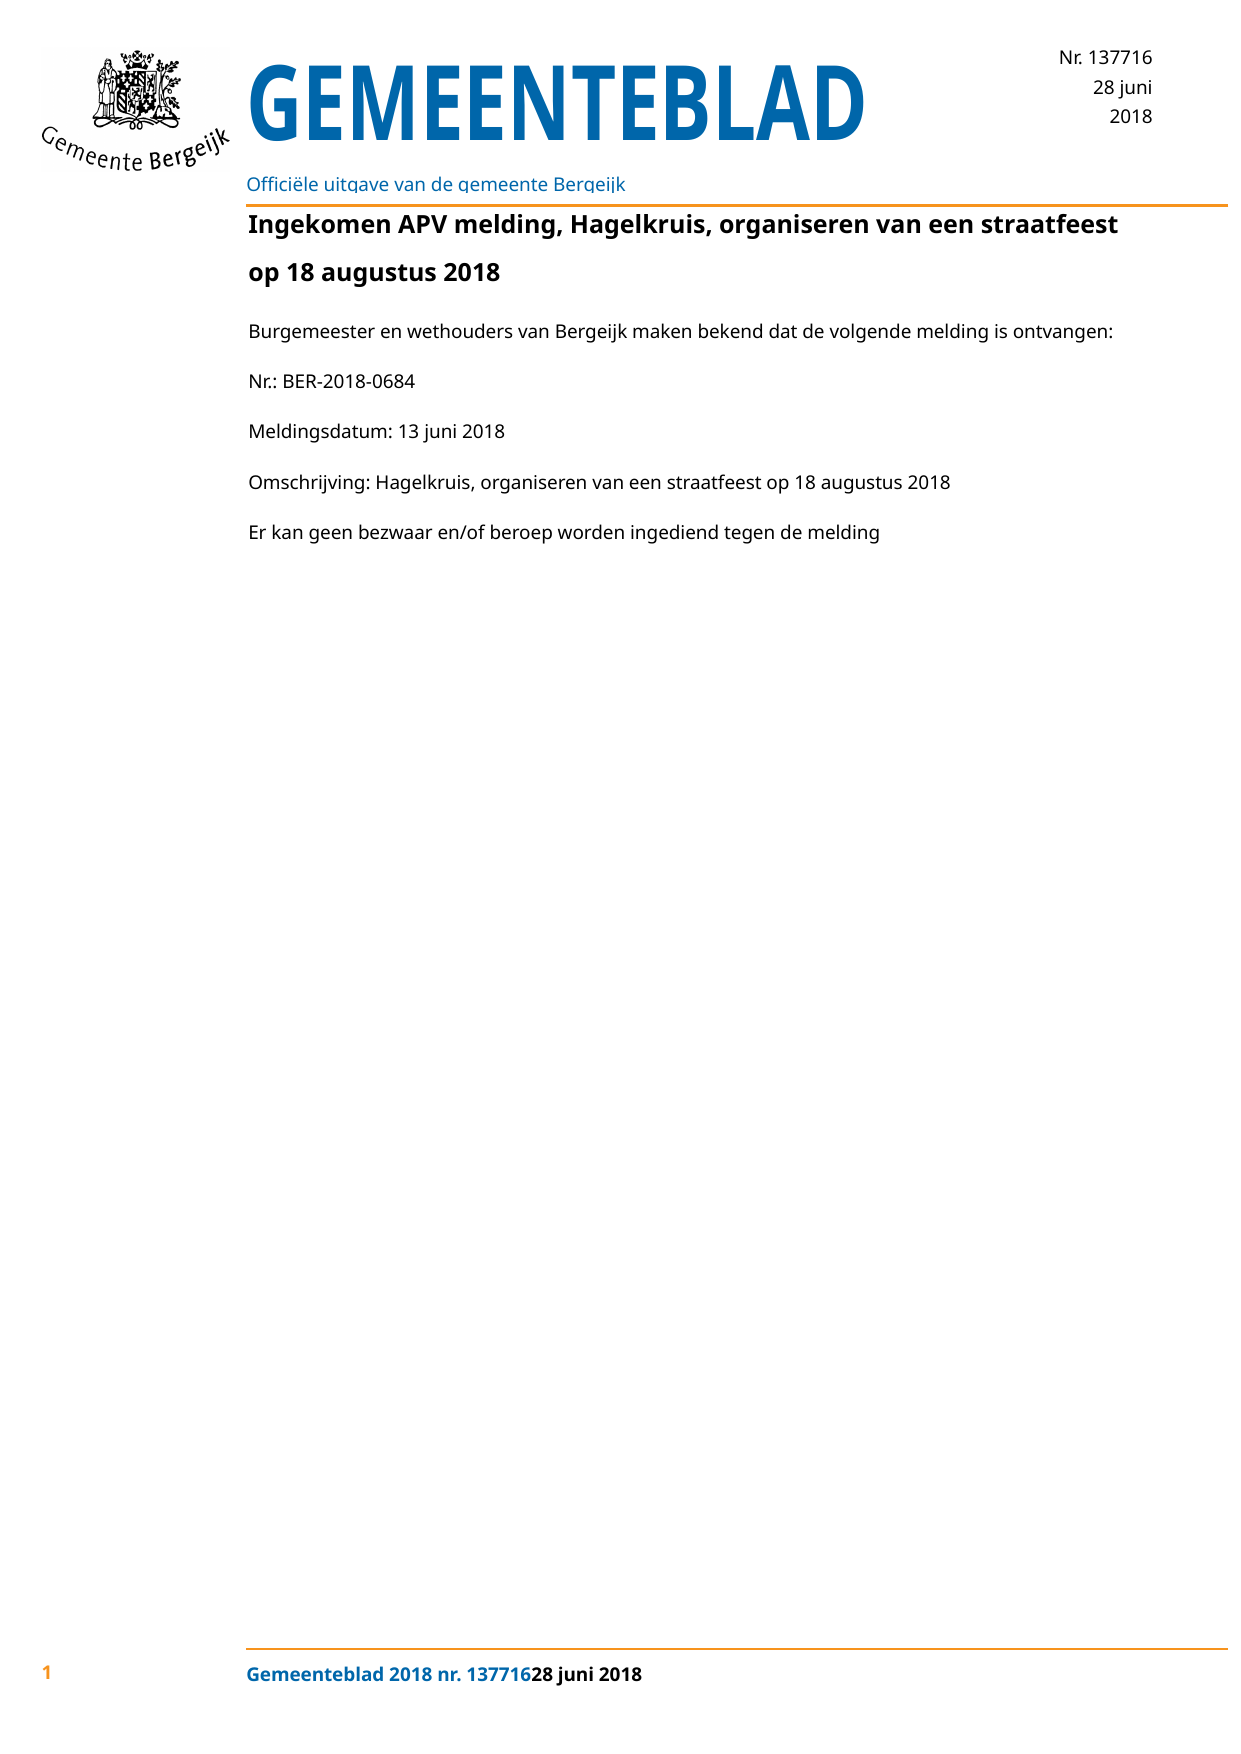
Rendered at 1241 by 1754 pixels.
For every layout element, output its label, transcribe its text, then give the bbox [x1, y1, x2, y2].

picture [41, 47, 231, 172]
text Meldingsdatum: 13 juni 2018 [248, 419, 1152, 444]
text Nr.: BER-2018-0684 [248, 368, 1152, 394]
text Er kan geen bezwaar en/of beroep worden ingediend tegen de melding [248, 519, 1152, 545]
text Burgemeester en wethouders van Bergeijk maken bekend dat de volgende melding is ontvangen: [248, 318, 1152, 344]
text Omschrijving: Hagelkruis, organiseren van een straatfeest op 18 augustus 2018 [248, 469, 1152, 495]
text Ingekomen APV melding, Hagelkruis, organiseren van een straatfeest op 18 augustus 2018 [248, 207, 1152, 288]
